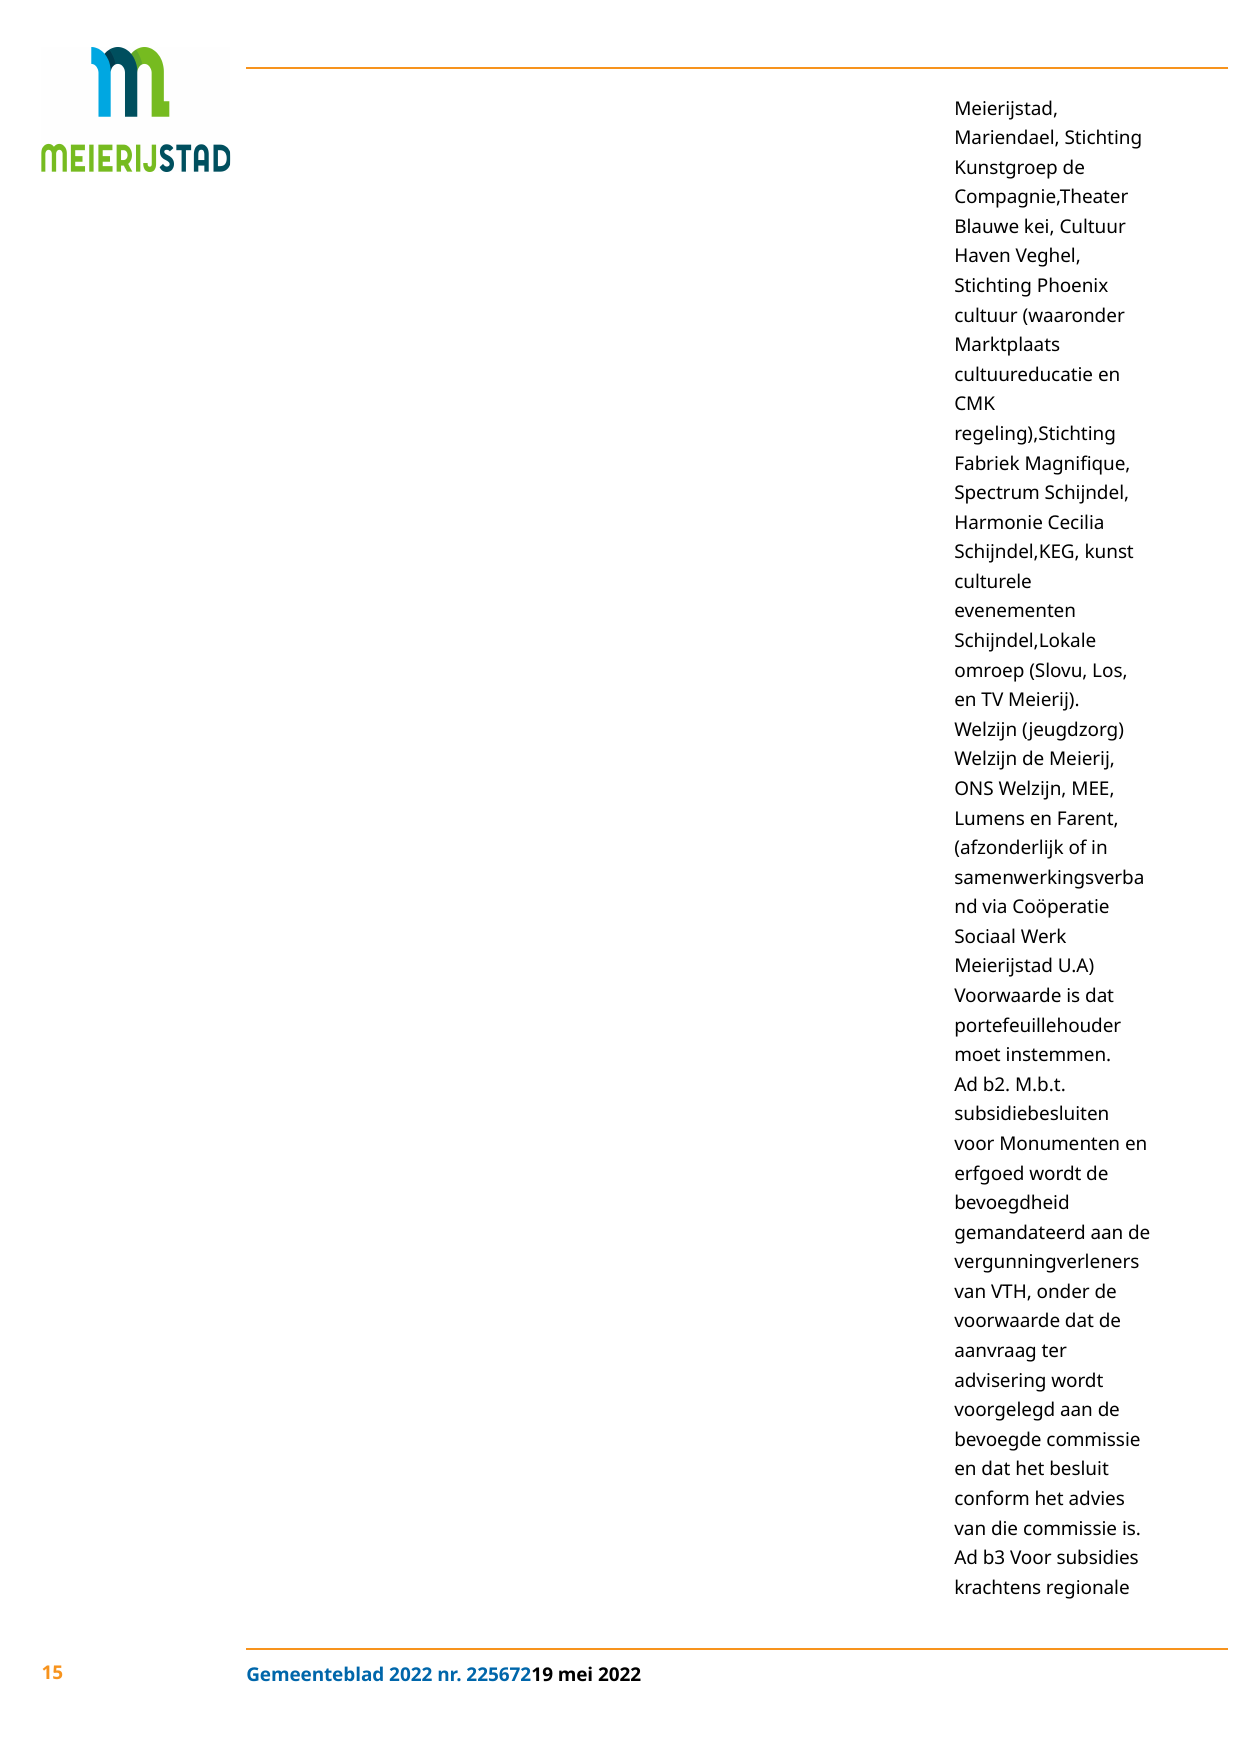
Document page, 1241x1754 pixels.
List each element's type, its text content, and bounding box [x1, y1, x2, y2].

table_cell [780, 95, 954, 1600]
table_cell [605, 95, 779, 1600]
table_cell Meierijstad, Mariendael, Stichting Kunstgroep de Compagnie,Theater Blauwe kei, Cultuur Haven Veghel, Stichting Phoenix cultuur (waaronder Marktplaats cultuureducatie en CMK regeling),Stichting Fabriek Magnifique, Spectrum Schijndel, Harmonie Cecilia Schijndel,KEG, kunst culturele evenementen Schijndel,Lokale omroep (Slovu, Los, en TV Meierij). Welzijn (jeugdzorg) Welzijn de Meierij, ONS Welzijn, MEE, Lumens en Farent,(afzonderlijk of in samenwerkingsverband via Coöperatie Sociaal Werk Meierijstad U.A) Voorwaarde is dat portefeuillehouder moet instemmen. Ad b2. M.b.t. subsidiebesluiten voor Monumenten en erfgoed wordt de bevoegdheid gemandateerd aan de vergunningverleners van VTH, onder de voorwaarde dat de aanvraag ter advisering wordt voorgelegd aan de bevoegde commissie en dat het besluit conform het advies van die commissie is. Ad b3 Voor subsidies krachtens regionale [954, 95, 1152, 1600]
table_cell [248, 95, 430, 1600]
table_cell [430, 95, 605, 1600]
picture [41, 47, 231, 172]
